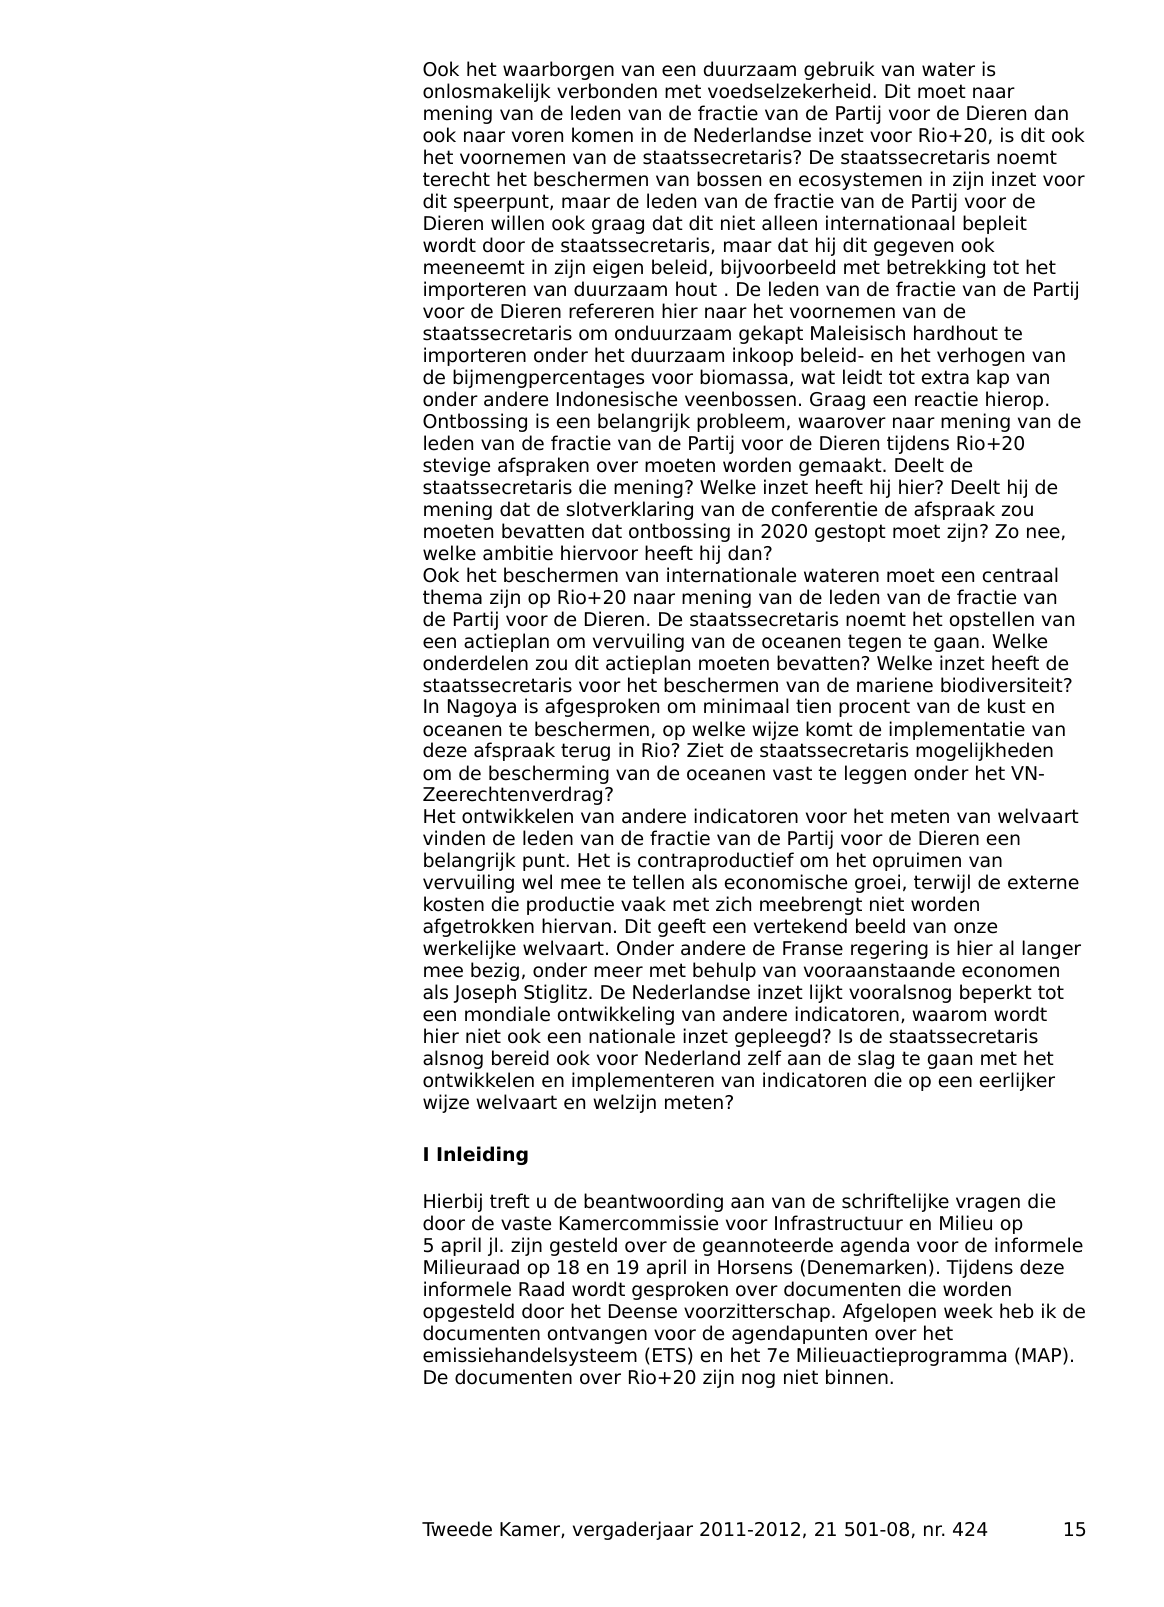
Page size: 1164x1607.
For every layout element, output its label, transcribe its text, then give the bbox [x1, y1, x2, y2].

text Ook het beschermen van internationale wateren moet een centraal thema zijn op Rio+20 naar mening van de leden van de fractie van de Partij voor de Dieren. De staatssecretaris noemt het opstellen van een actieplan om vervuiling van de oceanen tegen te gaan. Welke onderdelen zou dit actieplan moeten bevatten? Welke inzet heeft de staatssecretaris voor het beschermen van de mariene biodiversiteit? In Nagoya is afgesproken om minimaal tien procent van de kust en oceanen te beschermen, op welke wijze komt de implementatie van deze afspraak terug in Rio? Ziet de staatssecretaris mogelijkheden om de bescherming van de oceanen vast te leggen onder het VN-Zeerechtenverdrag? [422, 564, 1087, 806]
subtitle I Inleiding [422, 1144, 1087, 1166]
text Hierbij treft u de beantwoording aan van de schriftelijke vragen die door de vaste Kamercommissie voor Infrastructuur en Milieu op 5 april jl. zijn gesteld over de geannoteerde agenda voor de informele Milieuraad op 18 en 19 april in Horsens (Denemarken). Tijdens deze informele Raad wordt gesproken over documenten die worden opgesteld door het Deense voorzitterschap. Afgelopen week heb ik de documenten ontvangen voor de agendapunten over het emissiehandelsysteem (ETS) en het 7e Milieuactieprogramma (MAP). De documenten over Rio+20 zijn nog niet binnen. [422, 1191, 1087, 1389]
text Het ontwikkelen van andere indicatoren voor het meten van welvaart vinden de leden van de fractie van de Partij voor de Dieren een belangrijk punt. Het is contraproductief om het opruimen van vervuiling wel mee te tellen als economische groei, terwijl de externe kosten die productie vaak met zich meebrengt niet worden afgetrokken hiervan. Dit geeft een vertekend beeld van onze werkelijke welvaart. Onder andere de Franse regering is hier al langer mee bezig, onder meer met behulp van vooraanstaande economen als Joseph Stiglitz. De Nederlandse inzet lijkt vooralsnog beperkt tot een mondiale ontwikkeling van andere indicatoren, waarom wordt hier niet ook een nationale inzet gepleegd? Is de staatssecretaris alsnog bereid ook voor Nederland zelf aan de slag te gaan met het ontwikkelen en implementeren van indicatoren die op een eerlijker wijze welvaart en welzijn meten? [422, 806, 1087, 1114]
text Ook het waarborgen van een duurzaam gebruik van water is onlosmakelijk verbonden met voedselzekerheid. Dit moet naar mening van de leden van de fractie van de Partij voor de Dieren dan ook naar voren komen in de Nederlandse inzet voor Rio+20, is dit ook het voornemen van de staatssecretaris? De staatssecretaris noemt terecht het beschermen van bossen en ecosystemen in zijn inzet voor dit speerpunt, maar de leden van de fractie van de Partij voor de Dieren willen ook graag dat dit niet alleen internationaal bepleit wordt door de staatssecretaris, maar dat hij dit gegeven ook meeneemt in zijn eigen beleid, bijvoorbeeld met betrekking tot het importeren van duurzaam hout . De leden van de fractie van de Partij voor de Dieren refereren hier naar het voornemen van de staatssecretaris om onduurzaam gekapt Maleisisch hardhout te importeren onder het duurzaam inkoop beleid- en het verhogen van de bijmengpercentages voor biomassa, wat leidt tot extra kap van onder andere Indonesische veenbossen. Graag een reactie hierop. Ontbossing is een belangrijk probleem, waarover naar mening van de leden van de fractie van de Partij voor de Dieren tijdens Rio+20 stevige afspraken over moeten worden gemaakt. Deelt de staatssecretaris die mening? Welke inzet heeft hij hier? Deelt hij de mening dat de slotverklaring van de conferentie de afspraak zou moeten bevatten dat ontbossing in 2020 gestopt moet zijn? Zo nee, welke ambitie hiervoor heeft hij dan? [422, 59, 1087, 564]
